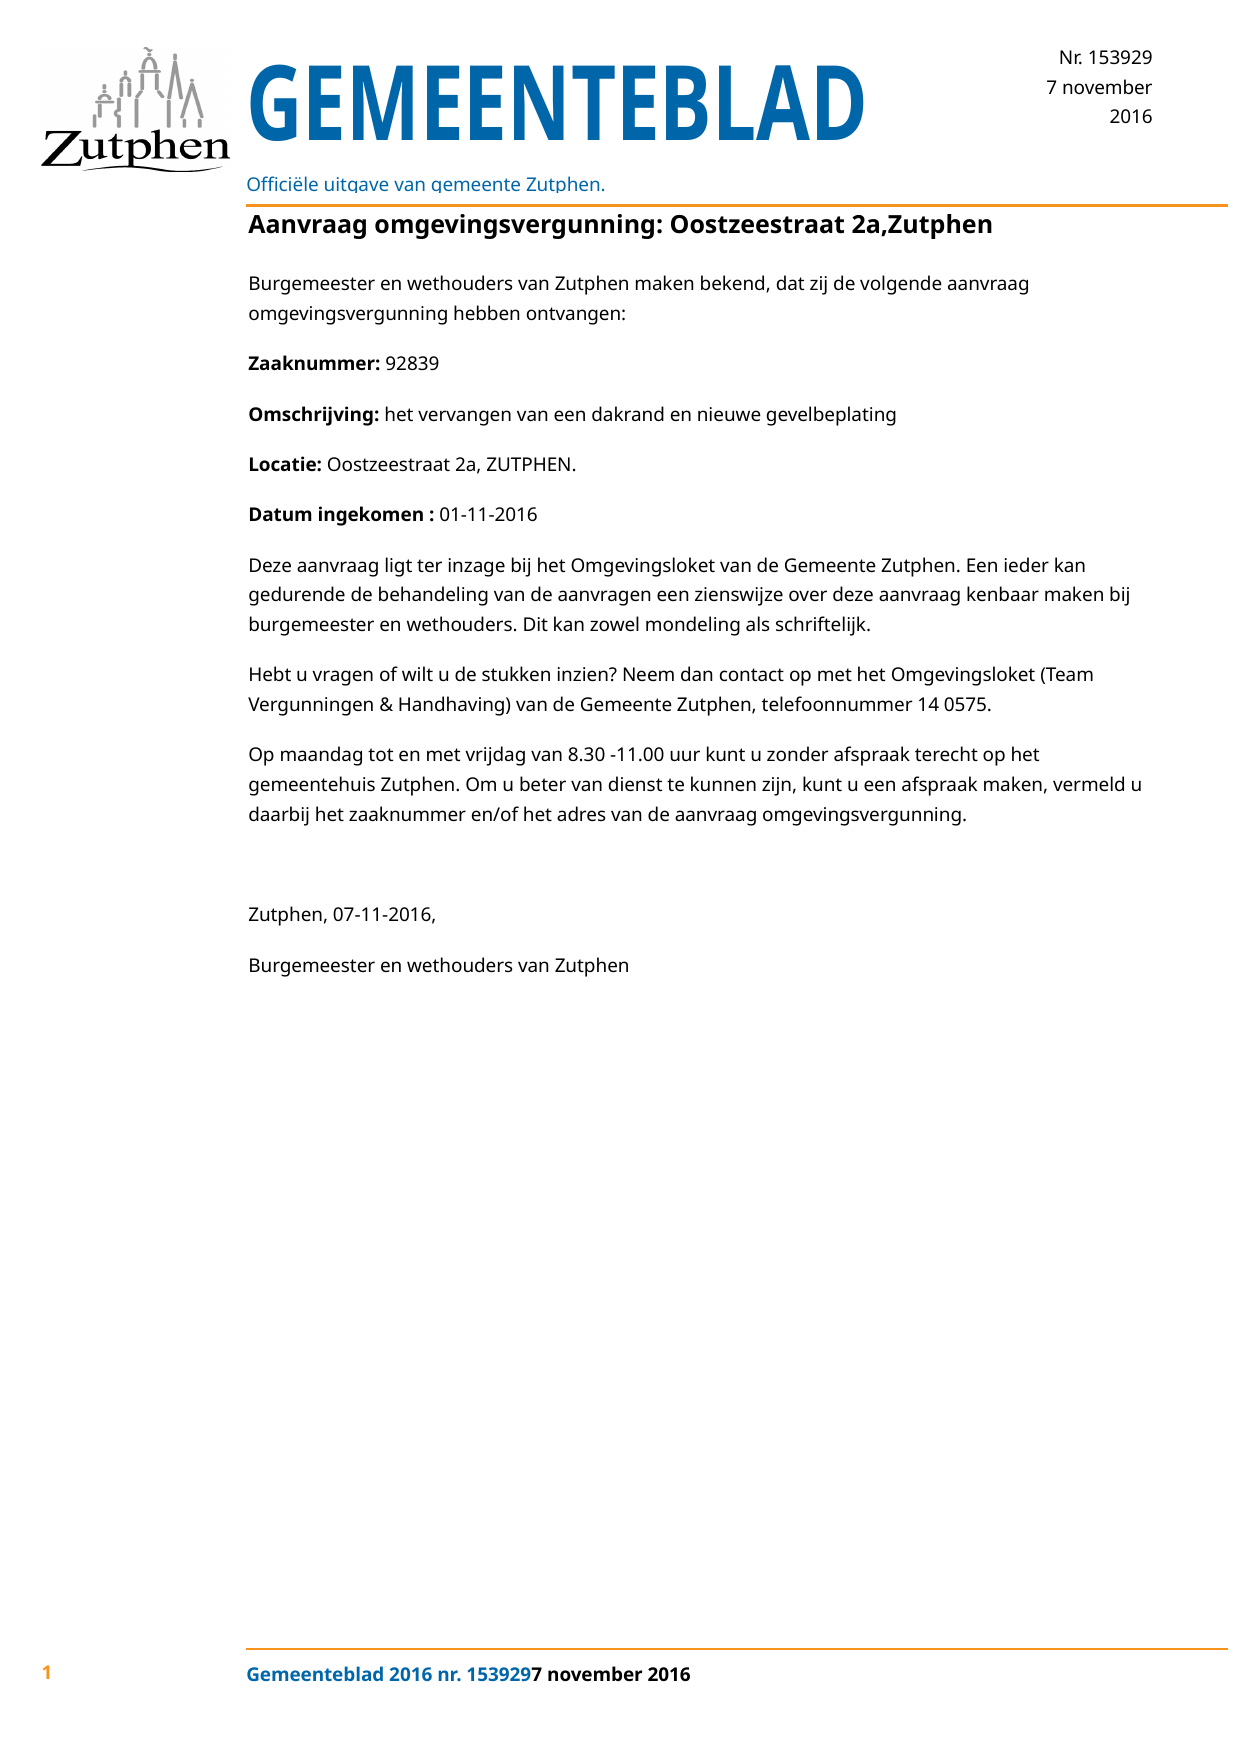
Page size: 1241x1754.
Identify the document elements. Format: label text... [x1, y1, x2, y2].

text Burgemeester en wethouders van Zutphen maken bekend, dat zij de volgende aanvraag omgevingsvergunning hebben ontvangen: [248, 270, 1152, 326]
text Datum ingekomen : 01-11-2016 [248, 502, 1152, 527]
text Omschrijving: het vervangen van een dakrand en nieuwe gevelbeplating [248, 401, 1152, 426]
text Zutphen, 07-11-2016, [248, 902, 1152, 927]
picture [41, 47, 231, 172]
text Locatie: Oostzeestraat 2a, ZUTPHEN. [248, 451, 1152, 477]
text Aanvraag omgevingsvergunning: Oostzeestraat 2a,Zutphen [248, 207, 1152, 241]
text Zaaknummer: 92839 [248, 350, 1152, 376]
text Burgemeester en wethouders van Zutphen [248, 952, 1152, 978]
text Deze aanvraag ligt ter inzage bij het Omgevingsloket van de Gemeente Zutphen. Een ieder kan gedurende de behandeling van de aanvragen een zienswijze over deze aanvraag kenbaar maken bij burgemeester en wethouders. Dit kan zowel mondeling als schriftelijk. [248, 552, 1152, 637]
text Op maandag tot en met vrijdag van 8.30 -11.00 uur kunt u zonder afspraak terecht op het gemeentehuis Zutphen. Om u beter van dienst te kunnen zijn, kunt u een afspraak maken, vermeld u daarbij het zaaknummer en/of het adres van de aanvraag omgevingsvergunning. [248, 742, 1152, 826]
text Hebt u vragen of wilt u de stukken inzien? Neem dan contact op met het Omgevingsloket (Team Vergunningen & Handhaving) van de Gemeente Zutphen, telefoonnummer 14 0575. [248, 662, 1152, 717]
